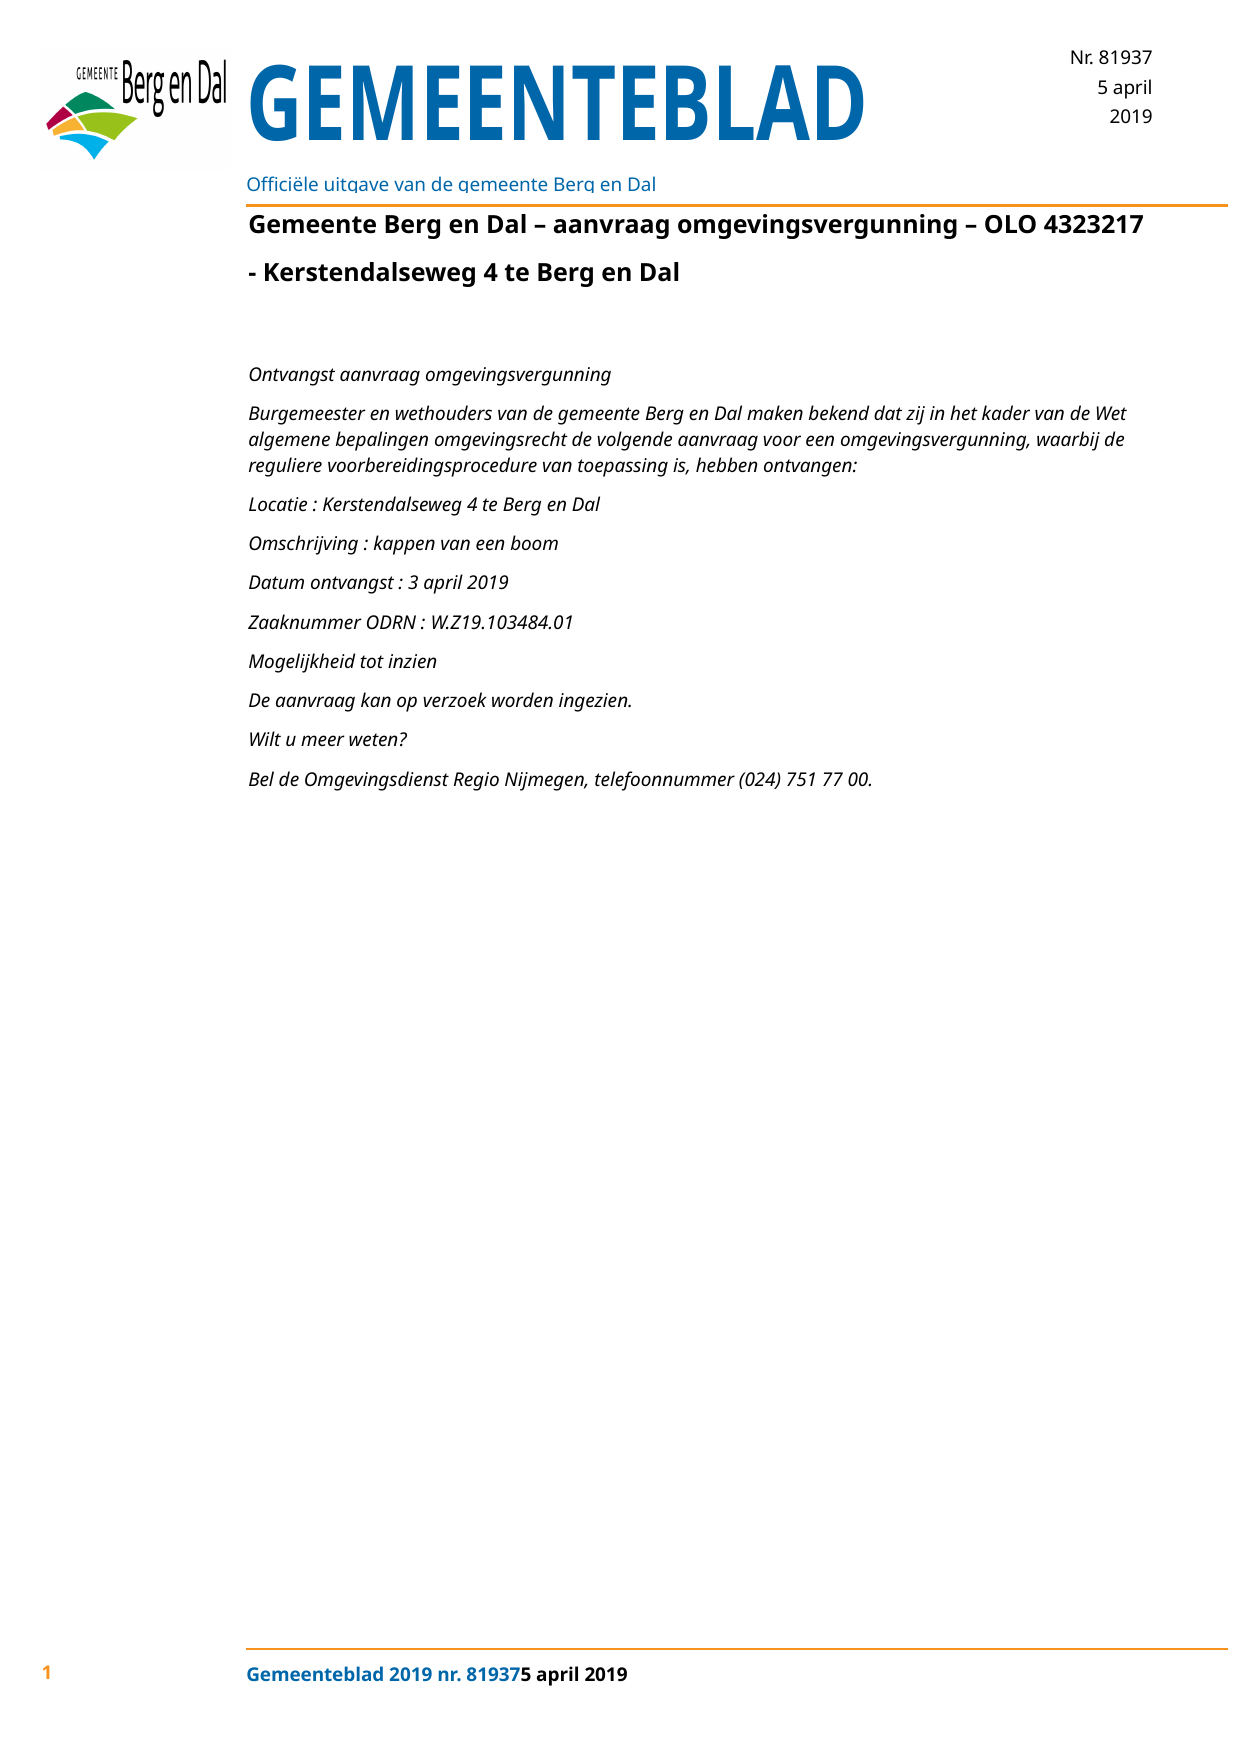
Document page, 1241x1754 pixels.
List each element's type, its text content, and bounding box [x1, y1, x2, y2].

text Bel de Omgevingsdienst Regio Nijmegen, telefoonnummer (024) 751 77 00. [248, 766, 1152, 792]
text Gemeente Berg en Dal – aanvraag omgevingsvergunning – OLO 4323217 - Kerstendalseweg 4 te Berg en Dal [248, 207, 1152, 288]
text Datum ontvangst : 3 april 2019 [248, 569, 1152, 595]
text Locatie : Kerstendalseweg 4 te Berg en Dal [248, 491, 1152, 517]
text Omschrijving : kappen van een boom [248, 530, 1152, 556]
text Burgemeester en wethouders van de gemeente Berg en Dal maken bekend dat zij in het kader van de Wet algemene bepalingen omgevingsrecht de volgende aanvraag voor een omgevingsvergunning, waarbij de reguliere voorbereidingsprocedure van toepassing is, hebben ontvangen: [248, 400, 1152, 477]
text Zaaknummer ODRN : W.Z19.103484.01 [248, 609, 1152, 634]
text De aanvraag kan op verzoek worden ingezien. [248, 687, 1152, 713]
text Wilt u meer weten? [248, 727, 1152, 752]
picture [41, 47, 231, 172]
text Ontvangst aanvraag omgevingsvergunning [248, 361, 1152, 387]
text Mogelijkheid tot inzien [248, 648, 1152, 674]
